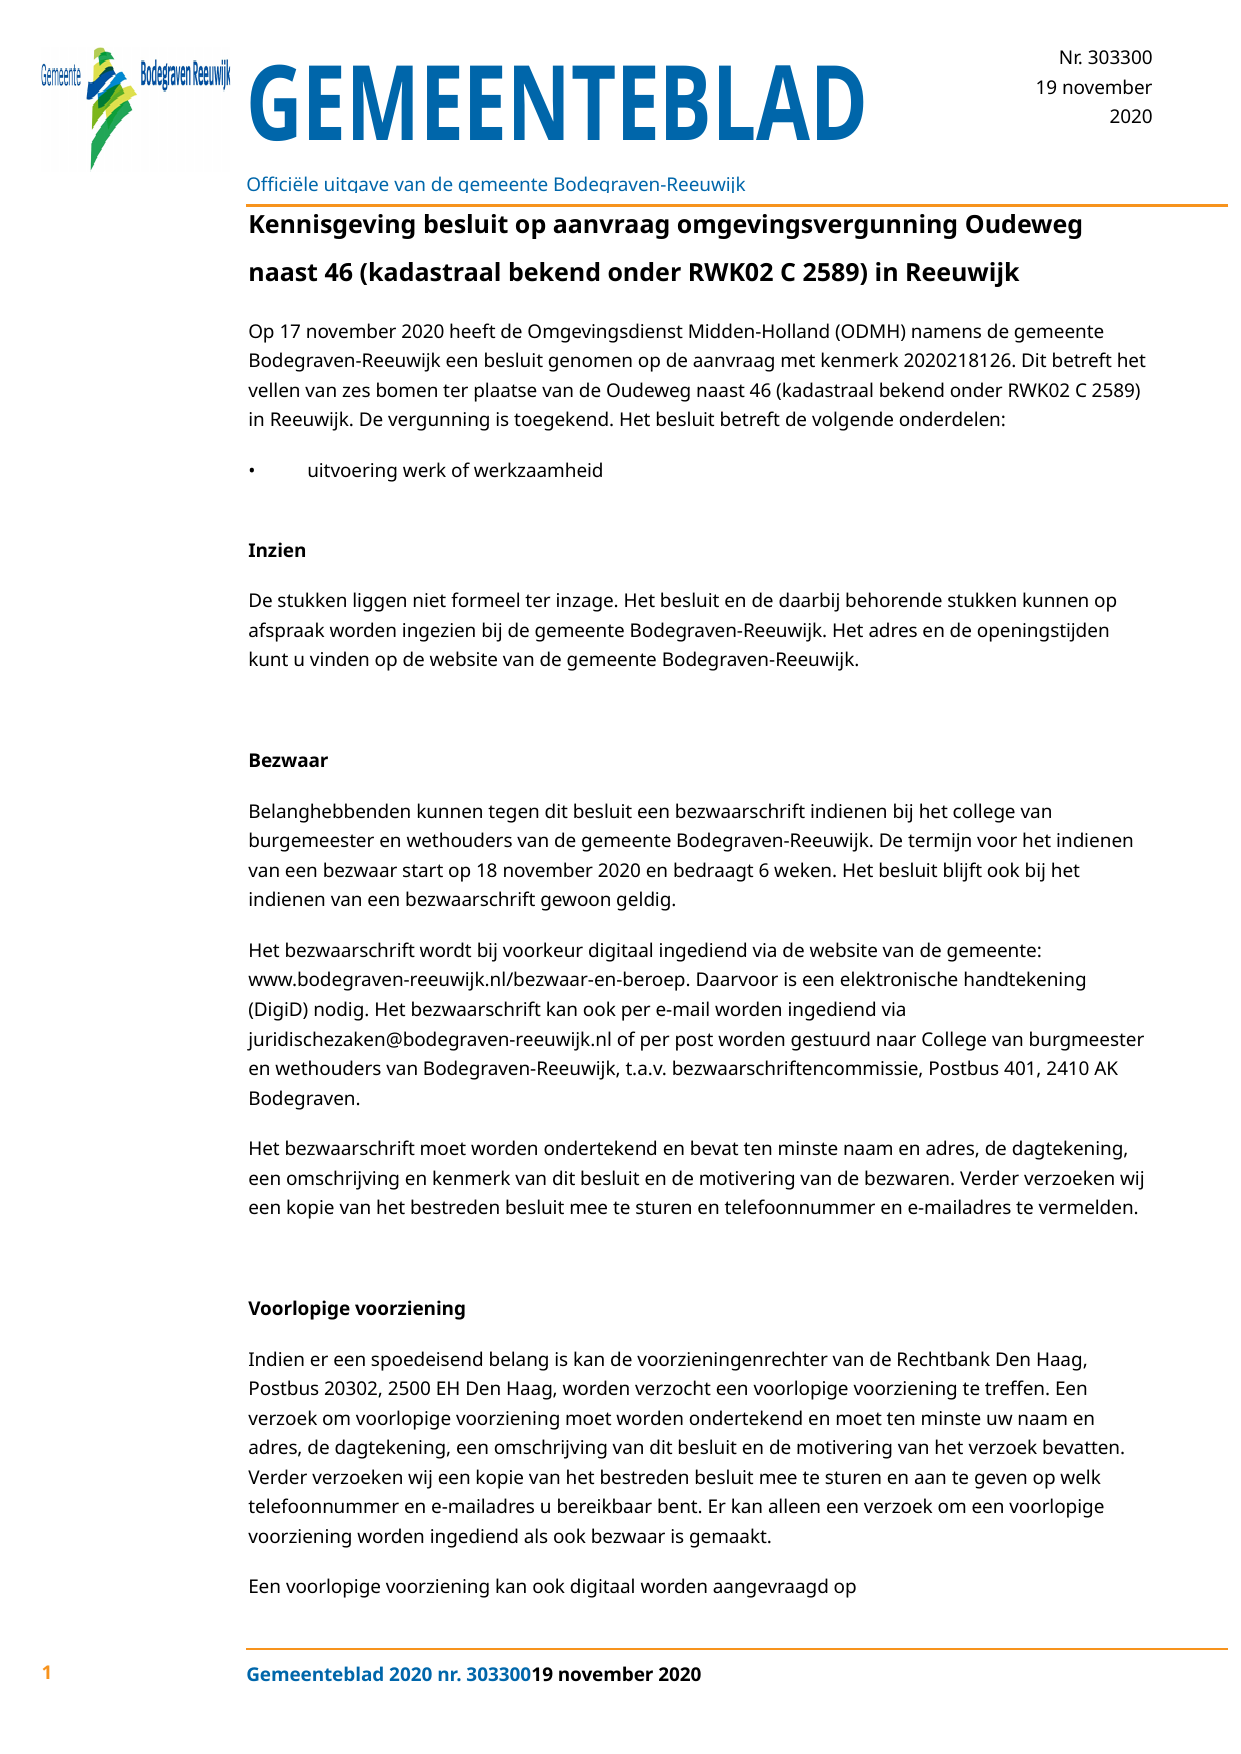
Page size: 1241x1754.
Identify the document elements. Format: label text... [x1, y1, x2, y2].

picture [41, 47, 231, 172]
text Belanghebbenden kunnen tegen dit besluit een bezwaarschrift indienen bij het college van burgemeester en wethouders van de gemeente Bodegraven-Reeuwijk. De termijn voor het indienen van een bezwaar start op 18 november 2020 en bedraagt 6 weken. Het besluit blijft ook bij het indienen van een bezwaarschrift gewoon geldig. [248, 798, 1152, 912]
text Op 17 november 2020 heeft de Omgevingsdienst Midden-Holland (ODMH) namens de gemeente Bodegraven-Reeuwijk een besluit genomen op de aanvraag met kenmerk 2020218126. Dit betreft het vellen van zes bomen ter plaatse van de Oudeweg naast 46 (kadastraal bekend onder RWK02 C 2589) in Reeuwijk. De vergunning is toegekend. Het besluit betreft de volgende onderdelen: [248, 318, 1152, 432]
text Kennisgeving besluit op aanvraag omgevingsvergunning Oudeweg naast 46 (kadastraal bekend onder RWK02 C 2589) in Reeuwijk [248, 207, 1152, 288]
text Bezwaar [248, 747, 1152, 773]
text Een voorlopige voorziening kan ook digitaal worden aangevraagd op [248, 1574, 1152, 1599]
text Voorlopige voorziening [248, 1295, 1152, 1321]
text Indien er een spoedeisend belang is kan de voorzieningenrechter van de Rechtbank Den Haag, Postbus 20302, 2500 EH Den Haag, worden verzocht een voorlopige voorziening te treffen. Een verzoek om voorlopige voorziening moet worden ondertekend en moet ten minste uw naam en adres, de dagtekening, een omschrijving van dit besluit en de motivering van het verzoek bevatten. Verder verzoeken wij een kopie van het bestreden besluit mee te sturen en aan te geven op welk telefoonnummer en e-mailadres u bereikbaar bent. Er kan alleen een verzoek om een voorlopige voorziening worden ingediend als ook bezwaar is gemaakt. [248, 1346, 1152, 1549]
list uitvoering werk of werkzaamheid [248, 457, 1152, 483]
text Het bezwaarschrift moet worden ondertekend en bevat ten minste naam en adres, de dagtekening, een omschrijving en kenmerk van dit besluit en de motivering van de bezwaren. Verder verzoeken wij een kopie van het bestreden besluit mee te sturen en telefoonnummer en e-mailadres te vermelden. [248, 1135, 1152, 1220]
text Inzien [248, 537, 1152, 563]
text De stukken liggen niet formeel ter inzage. Het besluit en de daarbij behorende stukken kunnen op afspraak worden ingezien bij de gemeente Bodegraven-Reeuwijk. Het adres en de openingstijden kunt u vinden op de website van de gemeente Bodegraven-Reeuwijk. [248, 587, 1152, 672]
text Het bezwaarschrift wordt bij voorkeur digitaal ingediend via de website van de gemeente: www.bodegraven-reeuwijk.nl/bezwaar-en-beroep. Daarvoor is een elektronische handtekening (DigiD) nodig. Het bezwaarschrift kan ook per e-mail worden ingediend via juridischezaken@bodegraven-reeuwijk.nl of per post worden gestuurd naar College van burgmeester en wethouders van Bodegraven-Reeuwijk, t.a.v. bezwaarschriftencommissie, Postbus 401, 2410 AK Bodegraven. [248, 937, 1152, 1111]
